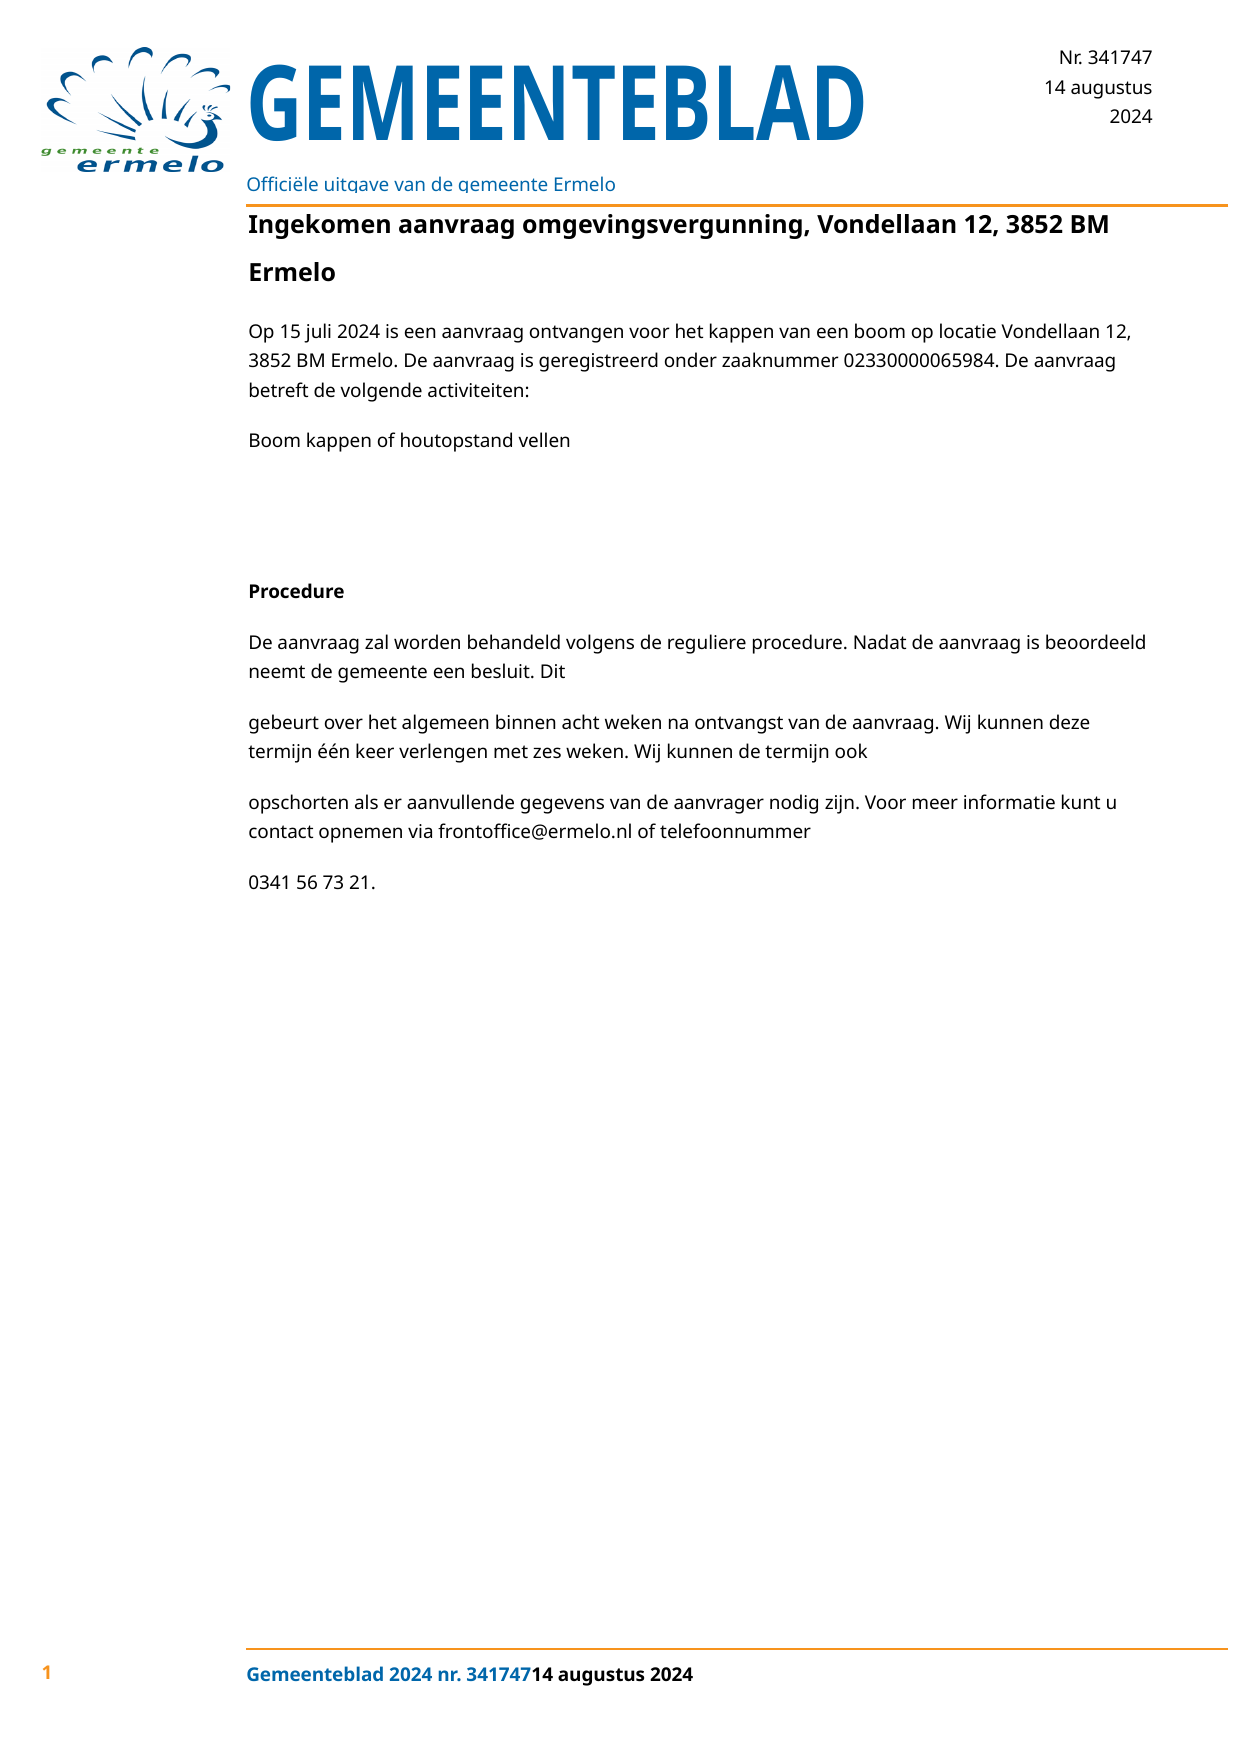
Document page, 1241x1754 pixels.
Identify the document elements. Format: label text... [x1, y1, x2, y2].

text gebeurt over het algemeen binnen acht weken na ontvangst van de aanvraag. Wij kunnen deze termijn één keer verlengen met zes weken. Wij kunnen de termijn ook [248, 709, 1152, 764]
picture [41, 47, 231, 172]
text 0341 56 73 21. [248, 869, 1152, 895]
text Ingekomen aanvraag omgevingsvergunning, Vondellaan 12, 3852 BM Ermelo [248, 207, 1152, 288]
text Procedure [248, 579, 1152, 604]
text De aanvraag zal worden behandeld volgens de reguliere procedure. Nadat de aanvraag is beoordeeld neemt de gemeente een besluit. Dit [248, 629, 1152, 684]
text Boom kappen of houtopstand vellen [248, 427, 1152, 453]
text Op 15 juli 2024 is een aanvraag ontvangen voor het kappen van een boom op locatie Vondellaan 12, 3852 BM Ermelo. De aanvraag is geregistreerd onder zaaknummer 02330000065984. De aanvraag betreft de volgende activiteiten: [248, 318, 1152, 403]
text opschorten als er aanvullende gegevens van de aanvrager nodig zijn. Voor meer informatie kunt u contact opnemen via frontoffice@ermelo.nl of telefoonnummer [248, 789, 1152, 844]
